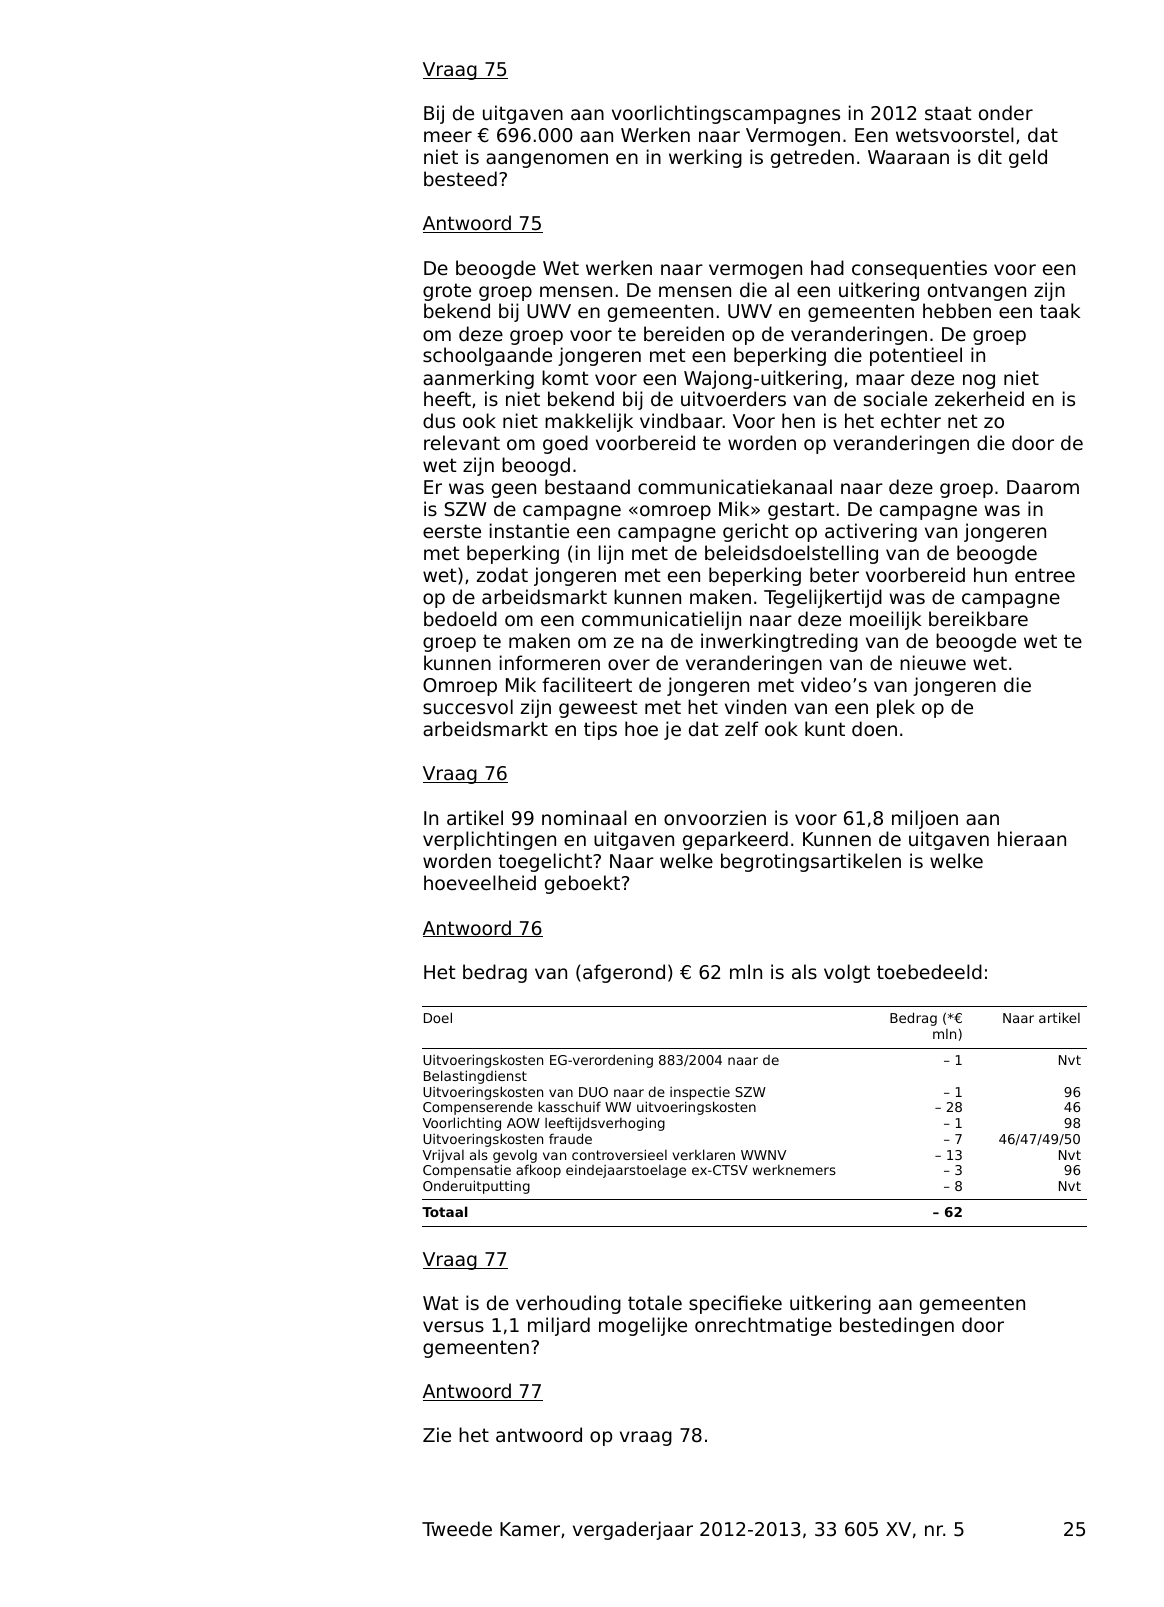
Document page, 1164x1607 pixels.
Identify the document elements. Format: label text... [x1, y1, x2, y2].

table_cell – 62 [850, 1200, 968, 1226]
text Wat is de verhouding totale specifieke uitkering aan gemeenten versus 1,1 miljard mogelijke onrechtmatige bestedingen door gemeenten? [422, 1293, 1087, 1359]
table_cell Uitvoeringskosten fraude [422, 1132, 850, 1147]
table_cell Compenserende kasschuif WW uitvoeringskosten [422, 1100, 850, 1116]
table_cell – 1 [850, 1049, 968, 1084]
table_cell Uitvoeringskosten EG-verordening 883/2004 naar de Belastingdienst [422, 1049, 850, 1084]
table_cell Nvt [969, 1148, 1087, 1163]
text Omroep Mik faciliteert de jongeren met video’s van jongeren die succesvol zijn geweest met het vinden van een plek op de arbeidsmarkt en tips hoe je dat zelf ook kunt doen. [422, 675, 1087, 741]
table_cell Voorlichting AOW leeftijdsverhoging [422, 1116, 850, 1132]
table_cell Compensatie afkoop eindejaarstoelage ex-CTSV werknemers [422, 1163, 850, 1179]
table_cell [969, 1200, 1087, 1226]
table_header Naar artikel [969, 1007, 1087, 1047]
table_cell 98 [969, 1116, 1087, 1132]
table_header Bedrag (*€ mln) [850, 1007, 968, 1047]
table_cell Nvt [969, 1049, 1087, 1084]
table_cell Onderuitputting [422, 1179, 850, 1199]
table_cell 96 [969, 1085, 1087, 1100]
subtitle Vraag 77 [422, 1249, 1087, 1271]
table_cell – 13 [850, 1148, 968, 1163]
table_cell – 28 [850, 1100, 968, 1116]
subtitle Vraag 76 [422, 763, 1087, 785]
table_cell Nvt [969, 1179, 1087, 1199]
table_cell Vrijval als gevolg van controversieel verklaren WWNV [422, 1148, 850, 1163]
text In artikel 99 nominaal en onvoorzien is voor 61,8 miljoen aan verplichtingen en uitgaven geparkeerd. Kunnen de uitgaven hieraan worden toegelicht? Naar welke begrotingsartikelen is welke hoeveelheid geboekt? [422, 807, 1087, 895]
text Er was geen bestaand communicatiekanaal naar deze groep. Daarom is SZW de campagne «omroep Mik» gestart. De campagne was in eerste instantie een campagne gericht op activering van jongeren met beperking (in lijn met de beleidsdoelstelling van de beoogde wet), zodat jongeren met een beperking beter voorbereid hun entree op de arbeidsmarkt kunnen maken. Tegelijkertijd was de campagne bedoeld om een communicatielijn naar deze moeilijk bereikbare groep te maken om ze na de inwerkingtreding van de beoogde wet te kunnen informeren over de veranderingen van de nieuwe wet. [422, 477, 1087, 675]
text Zie het antwoord op vraag 78. [422, 1425, 1087, 1447]
subtitle Antwoord 76 [422, 917, 1087, 939]
table_header Doel [422, 1007, 850, 1047]
table_cell 46 [969, 1100, 1087, 1116]
table_cell – 1 [850, 1116, 968, 1132]
text De beoogde Wet werken naar vermogen had consequenties voor een grote groep mensen. De mensen die al een uitkering ontvangen zijn bekend bij UWV en gemeenten. UWV en gemeenten hebben een taak om deze groep voor te bereiden op de veranderingen. De groep schoolgaande jongeren met een beperking die potentieel in aanmerking komt voor een Wajong-uitkering, maar deze nog niet heeft, is niet bekend bij de uitvoerders van de sociale zekerheid en is dus ook niet makkelijk vindbaar. Voor hen is het echter net zo relevant om goed voorbereid te worden op veranderingen die door de wet zijn beoogd. [422, 257, 1087, 477]
subtitle Antwoord 77 [422, 1381, 1087, 1403]
table_cell – 7 [850, 1132, 968, 1147]
text Het bedrag van (afgerond) € 62 mln is als volgt toebedeeld: [422, 962, 1087, 984]
table_cell – 8 [850, 1179, 968, 1199]
text Bij de uitgaven aan voorlichtingscampagnes in 2012 staat onder meer € 696.000 aan Werken naar Vermogen. Een wetsvoorstel, dat niet is aangenomen en in werking is getreden. Waaraan is dit geld besteed? [422, 103, 1087, 191]
table_cell 46/47/49/50 [969, 1132, 1087, 1147]
subtitle Antwoord 75 [422, 213, 1087, 235]
subtitle Vraag 75 [422, 59, 1087, 81]
table_cell 96 [969, 1163, 1087, 1179]
table_cell – 3 [850, 1163, 968, 1179]
table_cell Uitvoeringskosten van DUO naar de inspectie SZW [422, 1085, 850, 1100]
table_cell Totaal [422, 1200, 850, 1226]
table_cell – 1 [850, 1085, 968, 1100]
